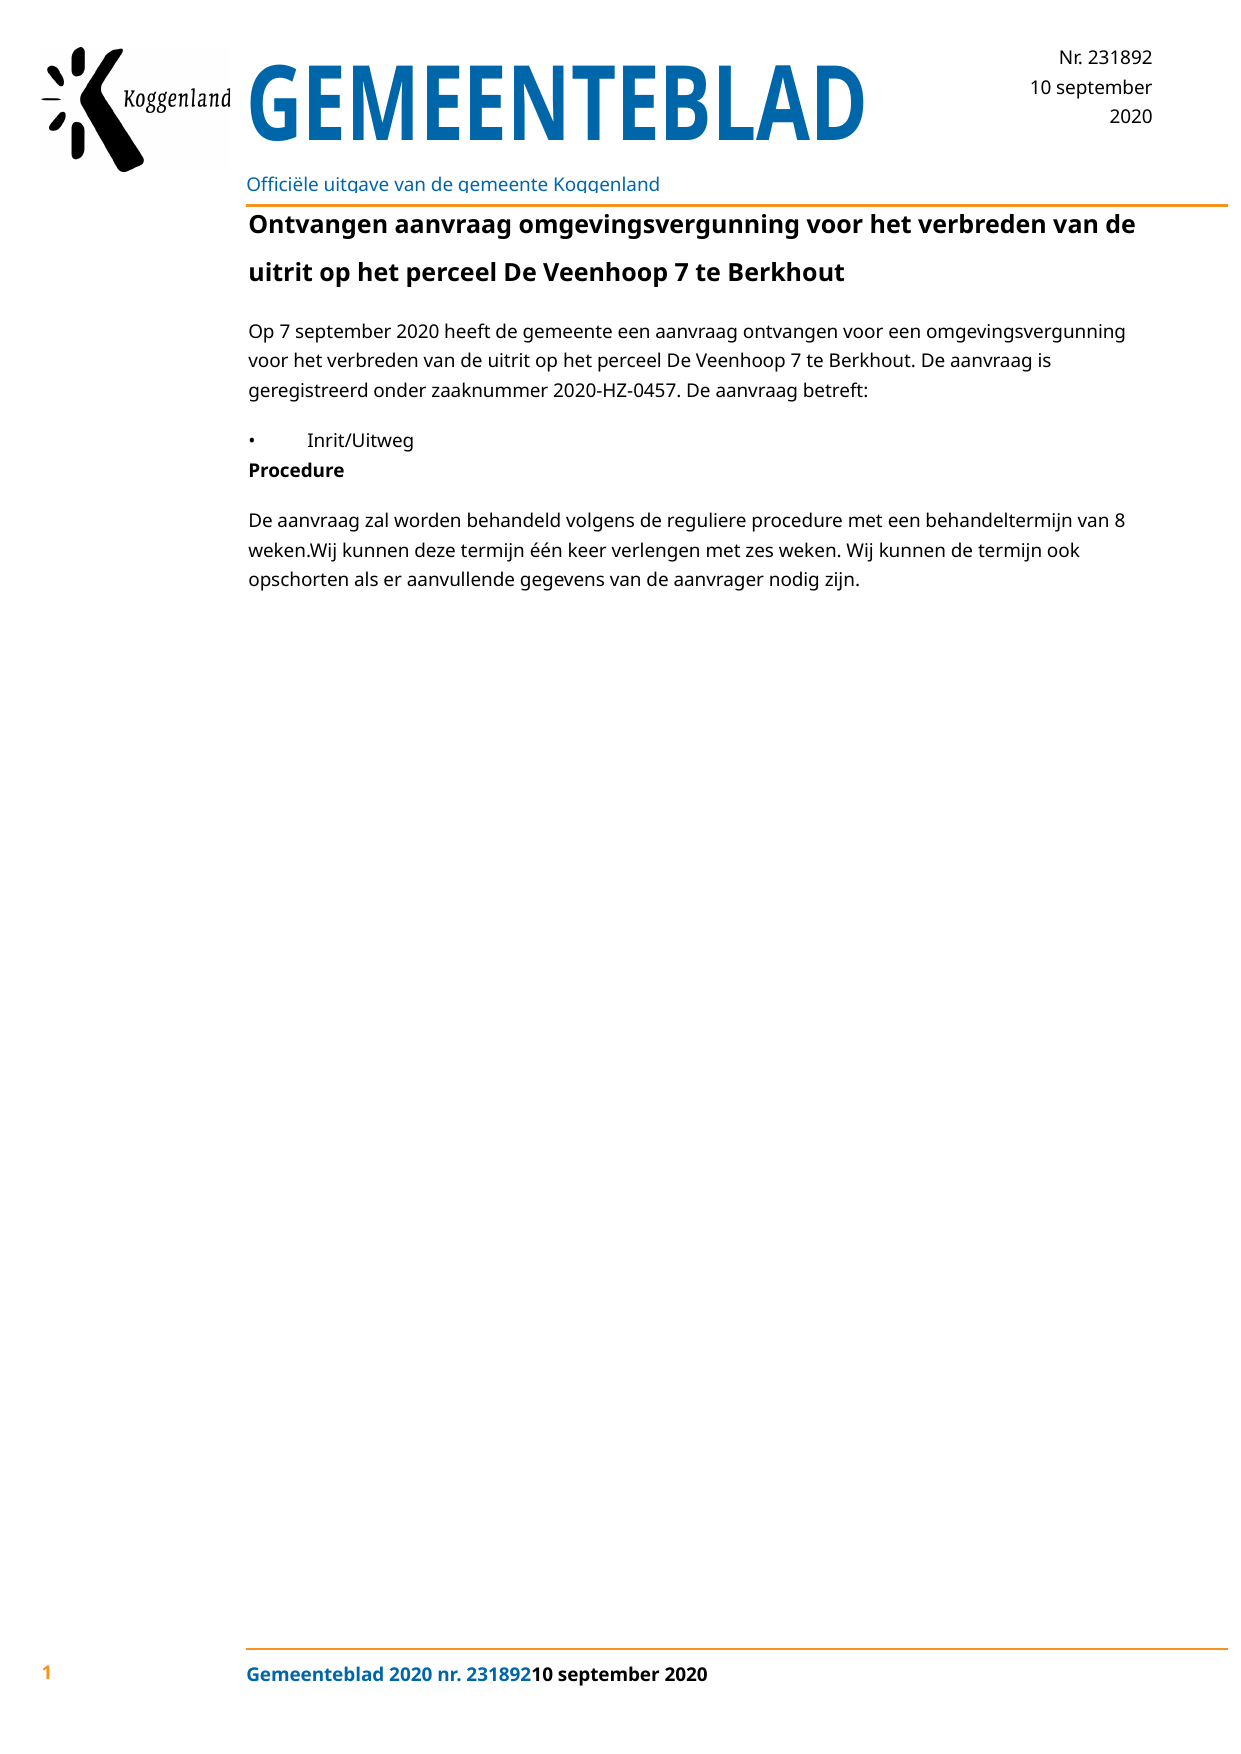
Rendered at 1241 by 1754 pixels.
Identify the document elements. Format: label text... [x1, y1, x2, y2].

text De aanvraag zal worden behandeld volgens de reguliere procedure met een behandeltermijn van 8 weken.Wij kunnen deze termijn één keer verlengen met zes weken. Wij kunnen de termijn ook opschorten als er aanvullende gegevens van de aanvrager nodig zijn. [248, 507, 1152, 592]
text Op 7 september 2020 heeft de gemeente een aanvraag ontvangen voor een omgevingsvergunning voor het verbreden van de uitrit op het perceel De Veenhoop 7 te Berkhout. De aanvraag is geregistreerd onder zaaknummer 2020-HZ-0457. De aanvraag betreft: [248, 318, 1152, 403]
list Inrit/Uitweg [248, 427, 1152, 453]
text Procedure [248, 457, 1152, 483]
text Ontvangen aanvraag omgevingsvergunning voor het verbreden van de uitrit op het perceel De Veenhoop 7 te Berkhout [248, 207, 1152, 288]
picture [41, 47, 231, 172]
